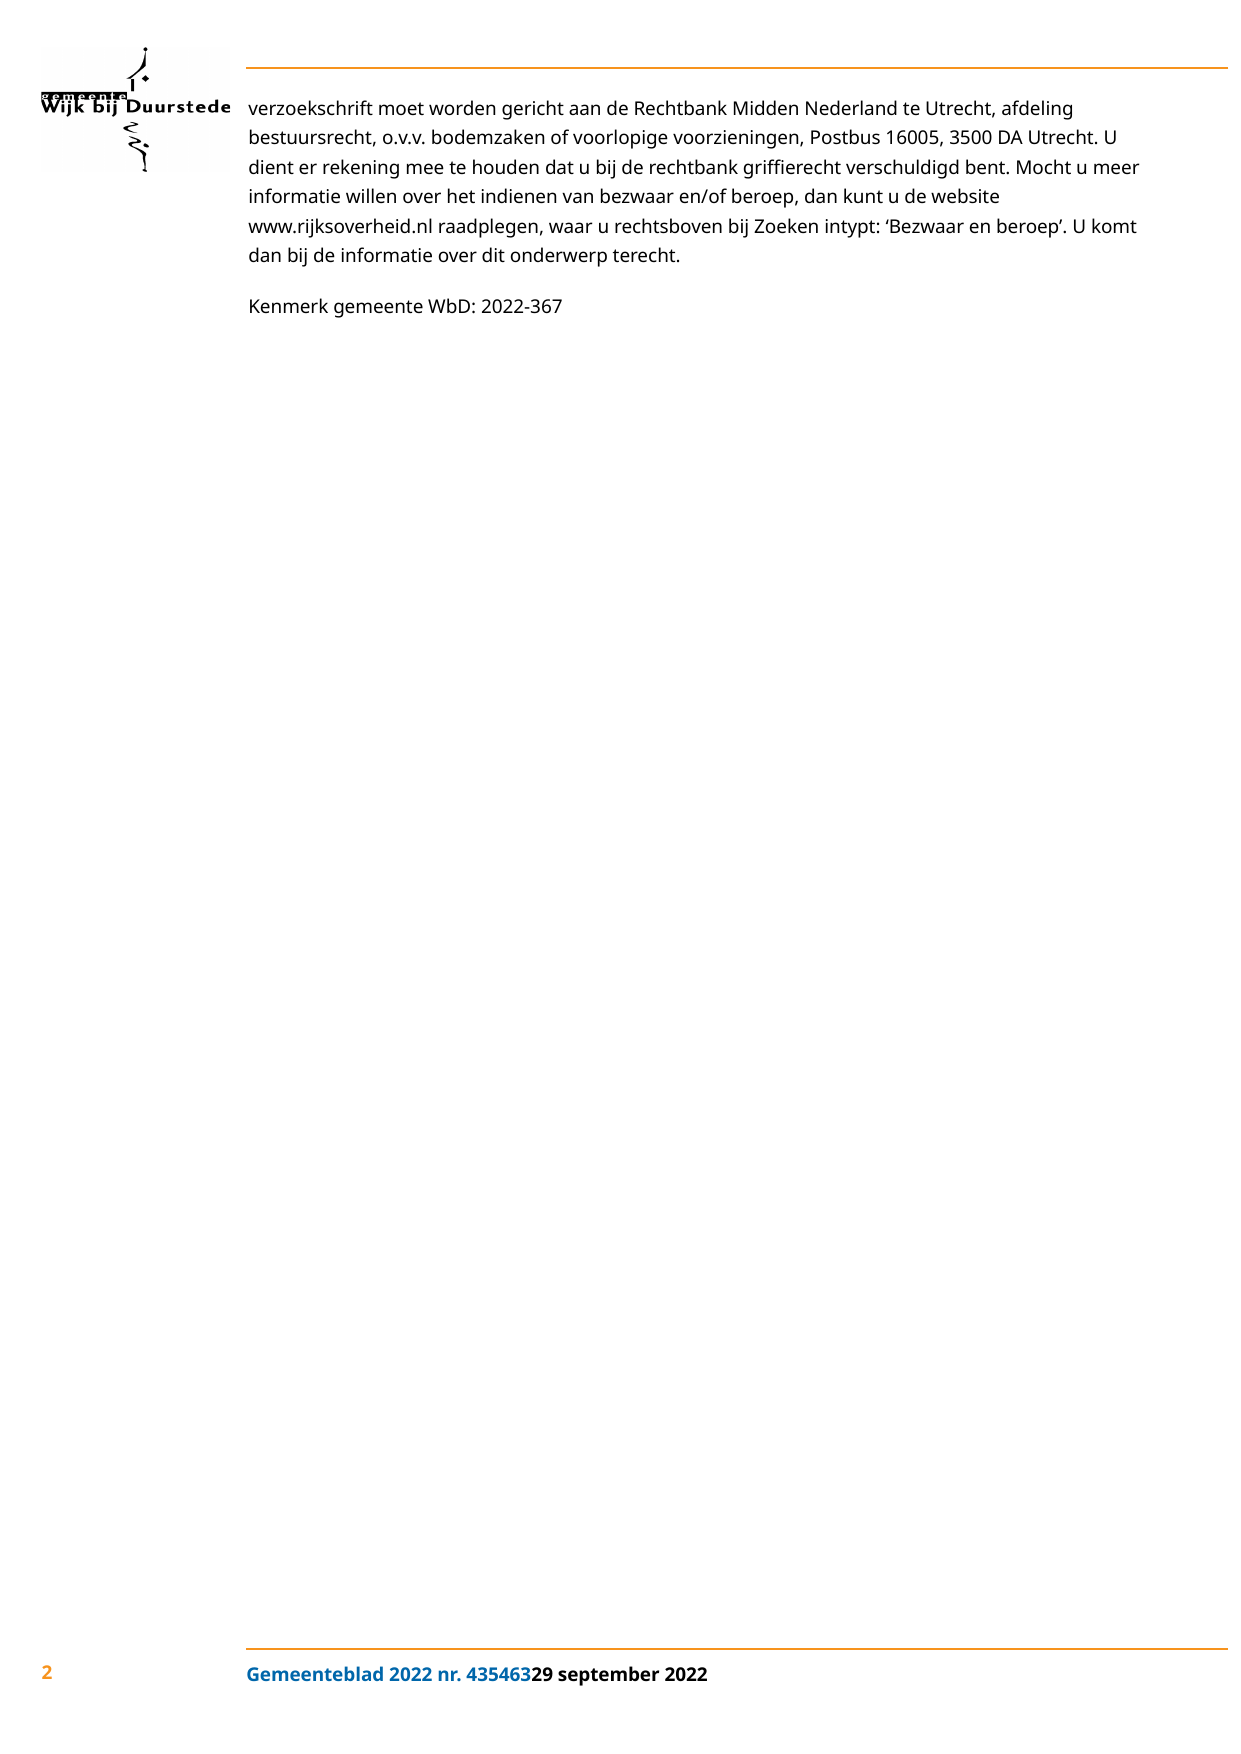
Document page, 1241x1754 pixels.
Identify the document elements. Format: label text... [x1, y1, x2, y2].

text Kenmerk gemeente WbD: 2022-367 [248, 293, 1152, 319]
text verzoekschrift moet worden gericht aan de Rechtbank Midden Nederland te Utrecht, afdeling bestuursrecht, o.v.v. bodemzaken of voorlopige voorzieningen, Postbus 16005, 3500 DA Utrecht. U dient er rekening mee te houden dat u bij de rechtbank griffierecht verschuldigd bent. Mocht u meer informatie willen over het indienen van bezwaar en/of beroep, dan kunt u de website www.rijksoverheid.nl raadplegen, waar u rechtsboven bij Zoeken intypt: ‘Bezwaar en beroep’. U komt dan bij de informatie over dit onderwerp terecht. [248, 95, 1152, 268]
picture [41, 47, 231, 172]
